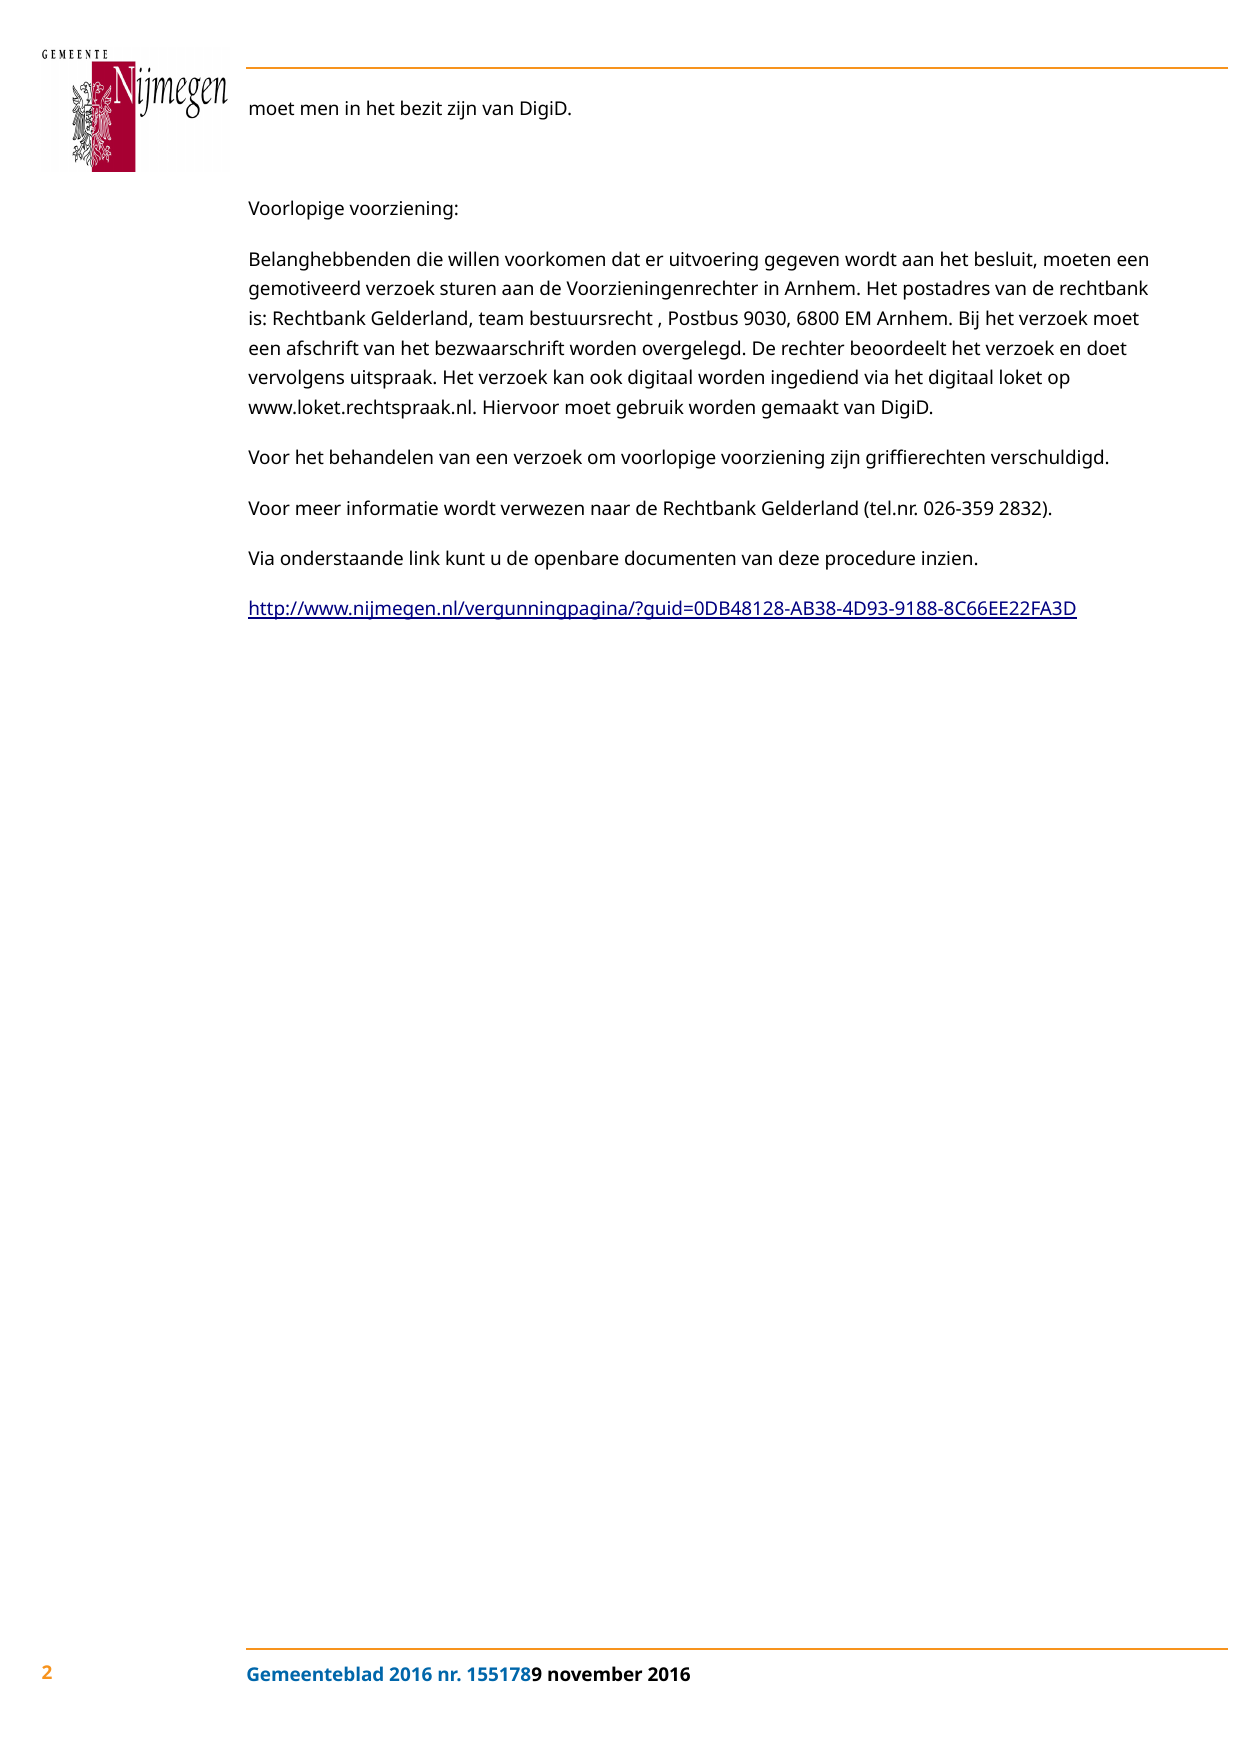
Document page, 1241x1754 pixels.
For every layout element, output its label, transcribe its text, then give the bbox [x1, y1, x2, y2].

text moet men in het bezit zijn van DigiD. [248, 95, 1152, 121]
text Belanghebbenden die willen voorkomen dat er uitvoering gegeven wordt aan het besluit, moeten een gemotiveerd verzoek sturen aan de Voorzieningenrechter in Arnhem. Het postadres van de rechtbank is: Rechtbank Gelderland, team bestuursrecht , Postbus 9030, 6800 EM Arnhem. Bij het verzoek moet een afschrift van het bezwaarschrift worden overgelegd. De rechter beoordeelt het verzoek en doet vervolgens uitspraak. Het verzoek kan ook digitaal worden ingediend via het digitaal loket op www.loket.rechtspraak.nl. Hiervoor moet gebruik worden gemaakt van DigiD. [248, 246, 1152, 420]
text Voorlopige voorziening: [248, 196, 1152, 221]
text Via onderstaande link kunt u de openbare documenten van deze procedure inzien. [248, 545, 1152, 571]
text Voor het behandelen van een verzoek om voorlopige voorziening zijn griffierechten verschuldigd. [248, 444, 1152, 470]
text Voor meer informatie wordt verwezen naar de Rechtbank Gelderland (tel.nr. 026-359 2832). [248, 495, 1152, 521]
picture [41, 47, 231, 172]
text http://www.nijmegen.nl/vergunningpagina/?guid=0DB48128-AB38-4D93-9188-8C66EE22FA3D [248, 596, 1152, 621]
